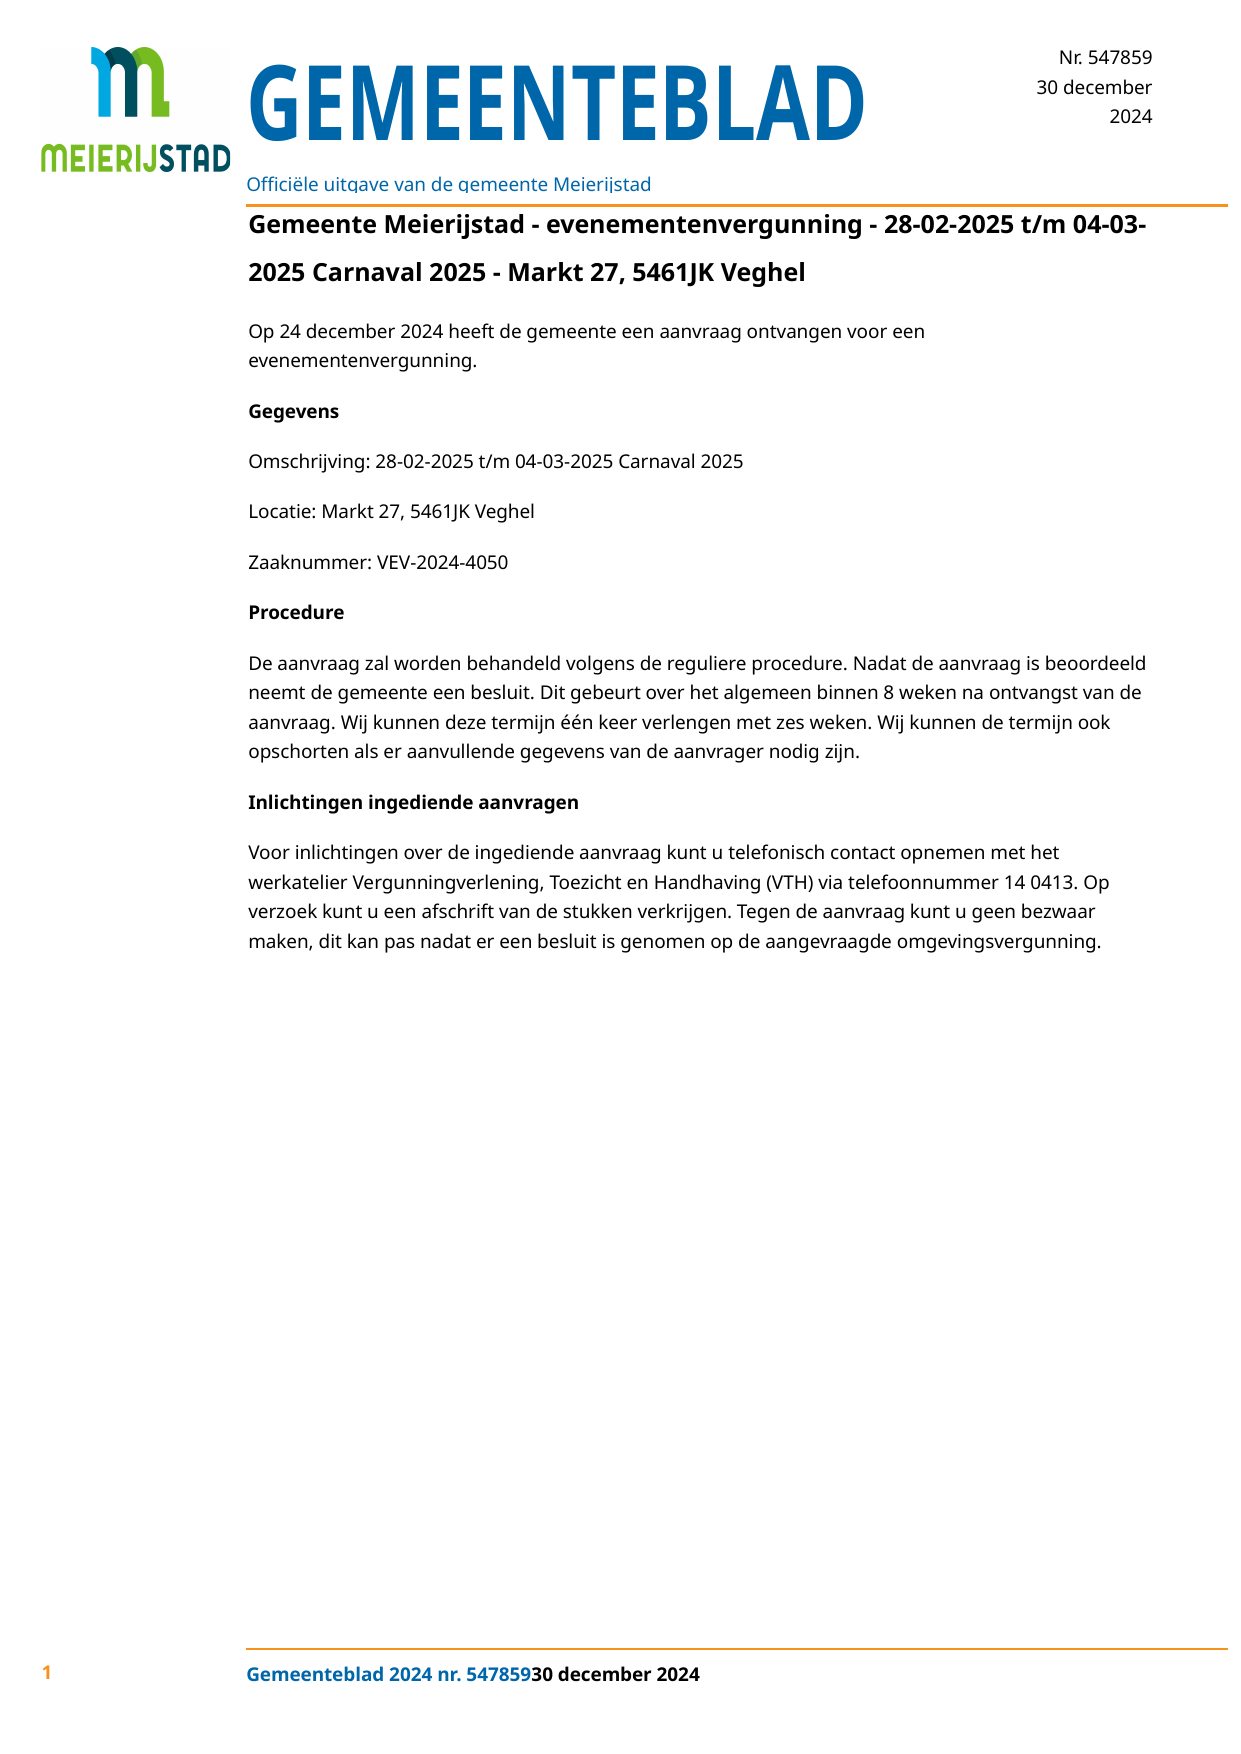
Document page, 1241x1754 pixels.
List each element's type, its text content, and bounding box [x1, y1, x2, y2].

text Procedure [248, 599, 1152, 625]
text Zaaknummer: VEV-2024-4050 [248, 549, 1152, 575]
text Gemeente Meierijstad - evenementenvergunning - 28-02-2025 t/m 04-03-2025 Carnaval 2025 - Markt 27, 5461JK Veghel [248, 207, 1152, 288]
text De aanvraag zal worden behandeld volgens de reguliere procedure. Nadat de aanvraag is beoordeeld neemt de gemeente een besluit. Dit gebeurt over het algemeen binnen 8 weken na ontvangst van de aanvraag. Wij kunnen deze termijn één keer verlengen met zes weken. Wij kunnen de termijn ook opschorten als er aanvullende gegevens van de aanvrager nodig zijn. [248, 650, 1152, 764]
picture [41, 47, 231, 172]
text Inlichtingen ingediende aanvragen [248, 789, 1152, 815]
text Locatie: Markt 27, 5461JK Veghel [248, 499, 1152, 524]
text Gegevens [248, 398, 1152, 424]
text Voor inlichtingen over de ingediende aanvraag kunt u telefonisch contact opnemen met het werkatelier Vergunningverlening, Toezicht en Handhaving (VTH) via telefoonnummer 14 0413. Op verzoek kunt u een afschrift van de stukken verkrijgen. Tegen de aanvraag kunt u geen bezwaar maken, dit kan pas nadat er een besluit is genomen op de aangevraagde omgevingsvergunning. [248, 839, 1152, 954]
text Op 24 december 2024 heeft de gemeente een aanvraag ontvangen voor een evenementenvergunning. [248, 318, 1152, 373]
text Omschrijving: 28-02-2025 t/m 04-03-2025 Carnaval 2025 [248, 448, 1152, 474]
